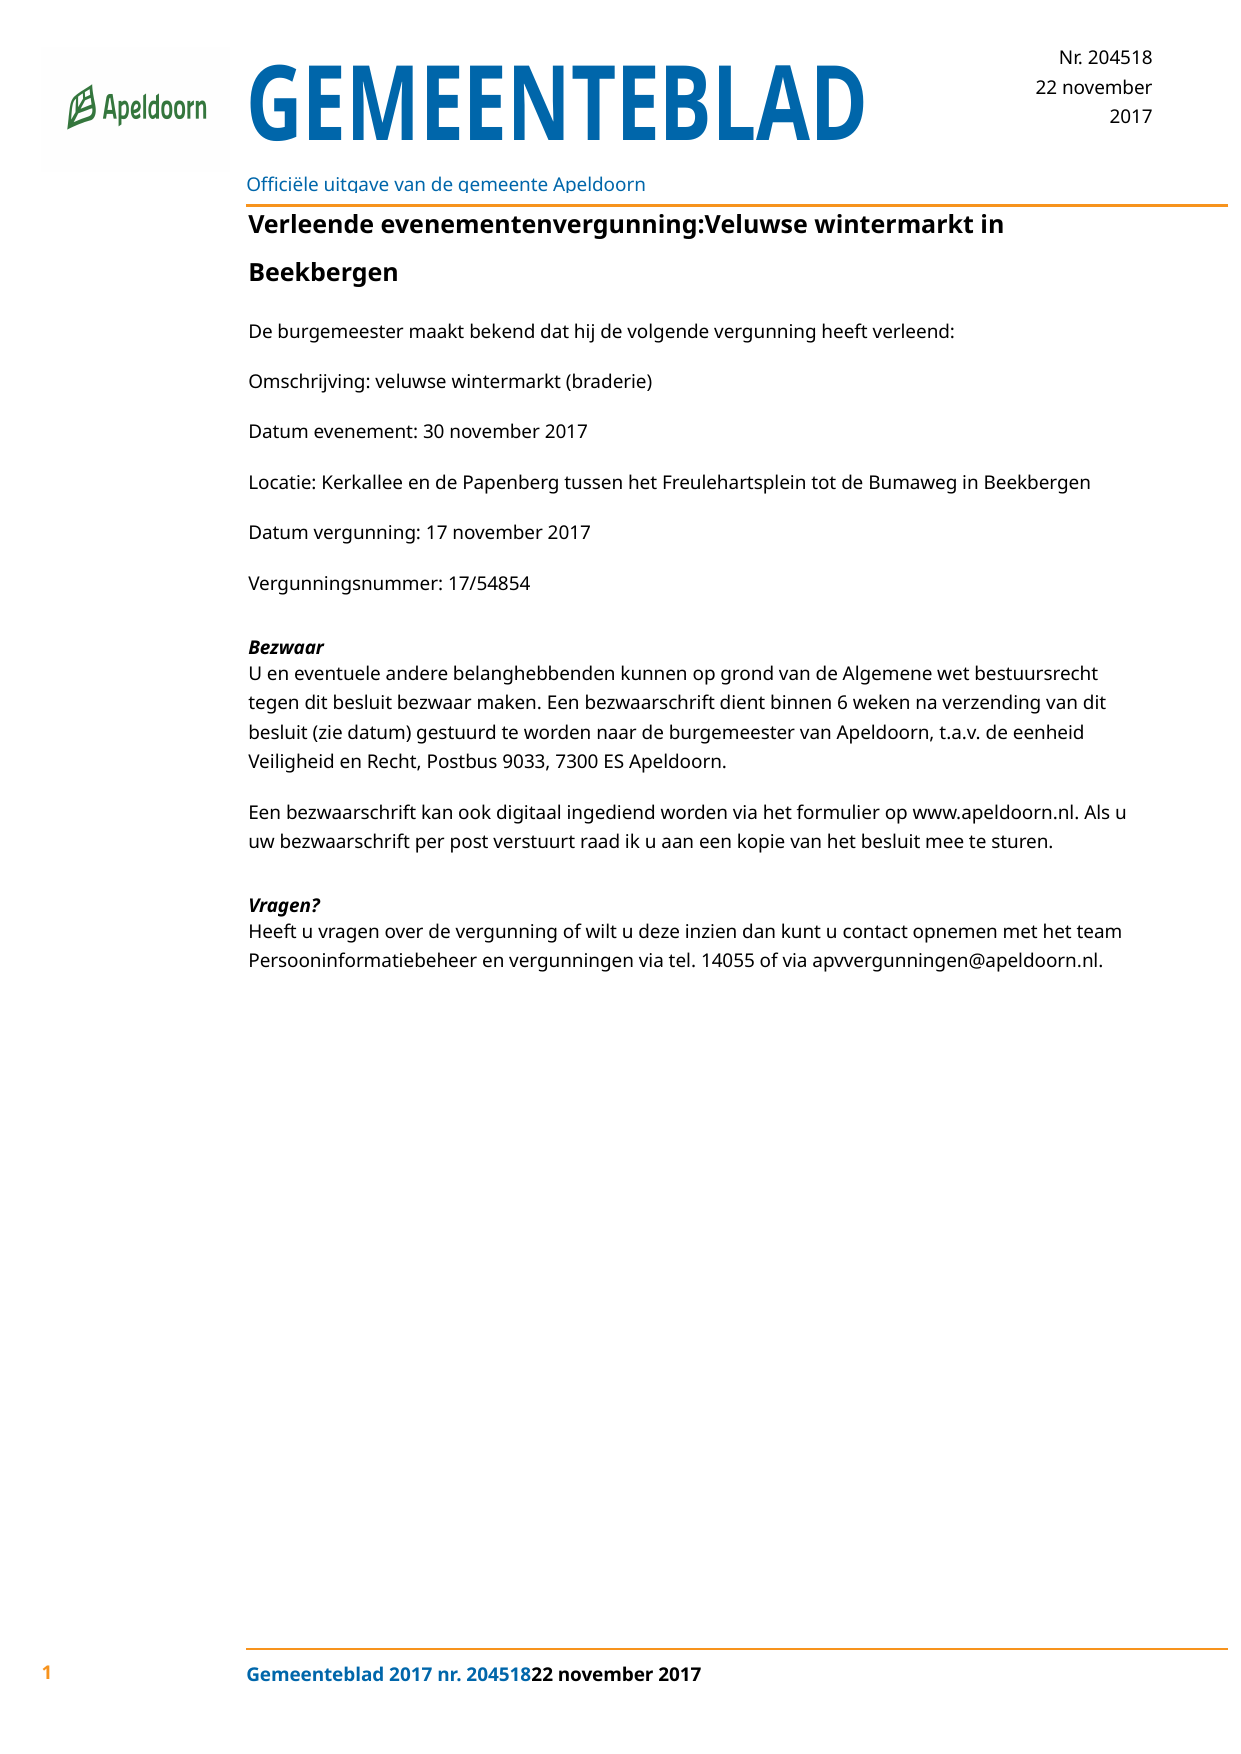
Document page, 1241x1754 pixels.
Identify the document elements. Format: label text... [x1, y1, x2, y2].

picture [41, 47, 231, 172]
text Datum vergunning: 17 november 2017 [248, 519, 1152, 545]
text U en eventuele andere belanghebbenden kunnen op grond van de Algemene wet bestuursrecht tegen dit besluit bezwaar maken. Een bezwaarschrift dient binnen 6 weken na verzending van dit besluit (zie datum) gestuurd te worden naar de burgemeester van Apeldoorn, t.a.v. de eenheid Veiligheid en Recht, Postbus 9033, 7300 ES Apeldoorn. [248, 660, 1152, 774]
text Verleende evenementenvergunning:Veluwse wintermarkt in Beekbergen [248, 207, 1152, 288]
text Omschrijving: veluwse wintermarkt (braderie) [248, 368, 1152, 394]
text De burgemeester maakt bekend dat hij de volgende vergunning heeft verleend: [248, 318, 1152, 344]
text Locatie: Kerkallee en de Papenberg tussen het Freulehartsplein tot de Bumaweg in Beekbergen [248, 469, 1152, 495]
text Datum evenement: 30 november 2017 [248, 419, 1152, 444]
text Vergunningsnummer: 17/54854 [248, 570, 1152, 596]
text Een bezwaarschrift kan ook digitaal ingediend worden via het formulier op www.apeldoorn.nl. Als u uw bezwaarschrift per post verstuurt raad ik u aan een kopie van het besluit mee te sturen. [248, 799, 1152, 854]
text Bezwaar [248, 634, 1152, 660]
text Heeft u vragen over de vergunning of wilt u deze inzien dan kunt u contact opnemen met het team Persooninformatiebeheer en vergunningen via tel. 14055 of via apvvergunningen@apeldoorn.nl. [248, 918, 1152, 973]
text Vragen? [248, 892, 1152, 918]
